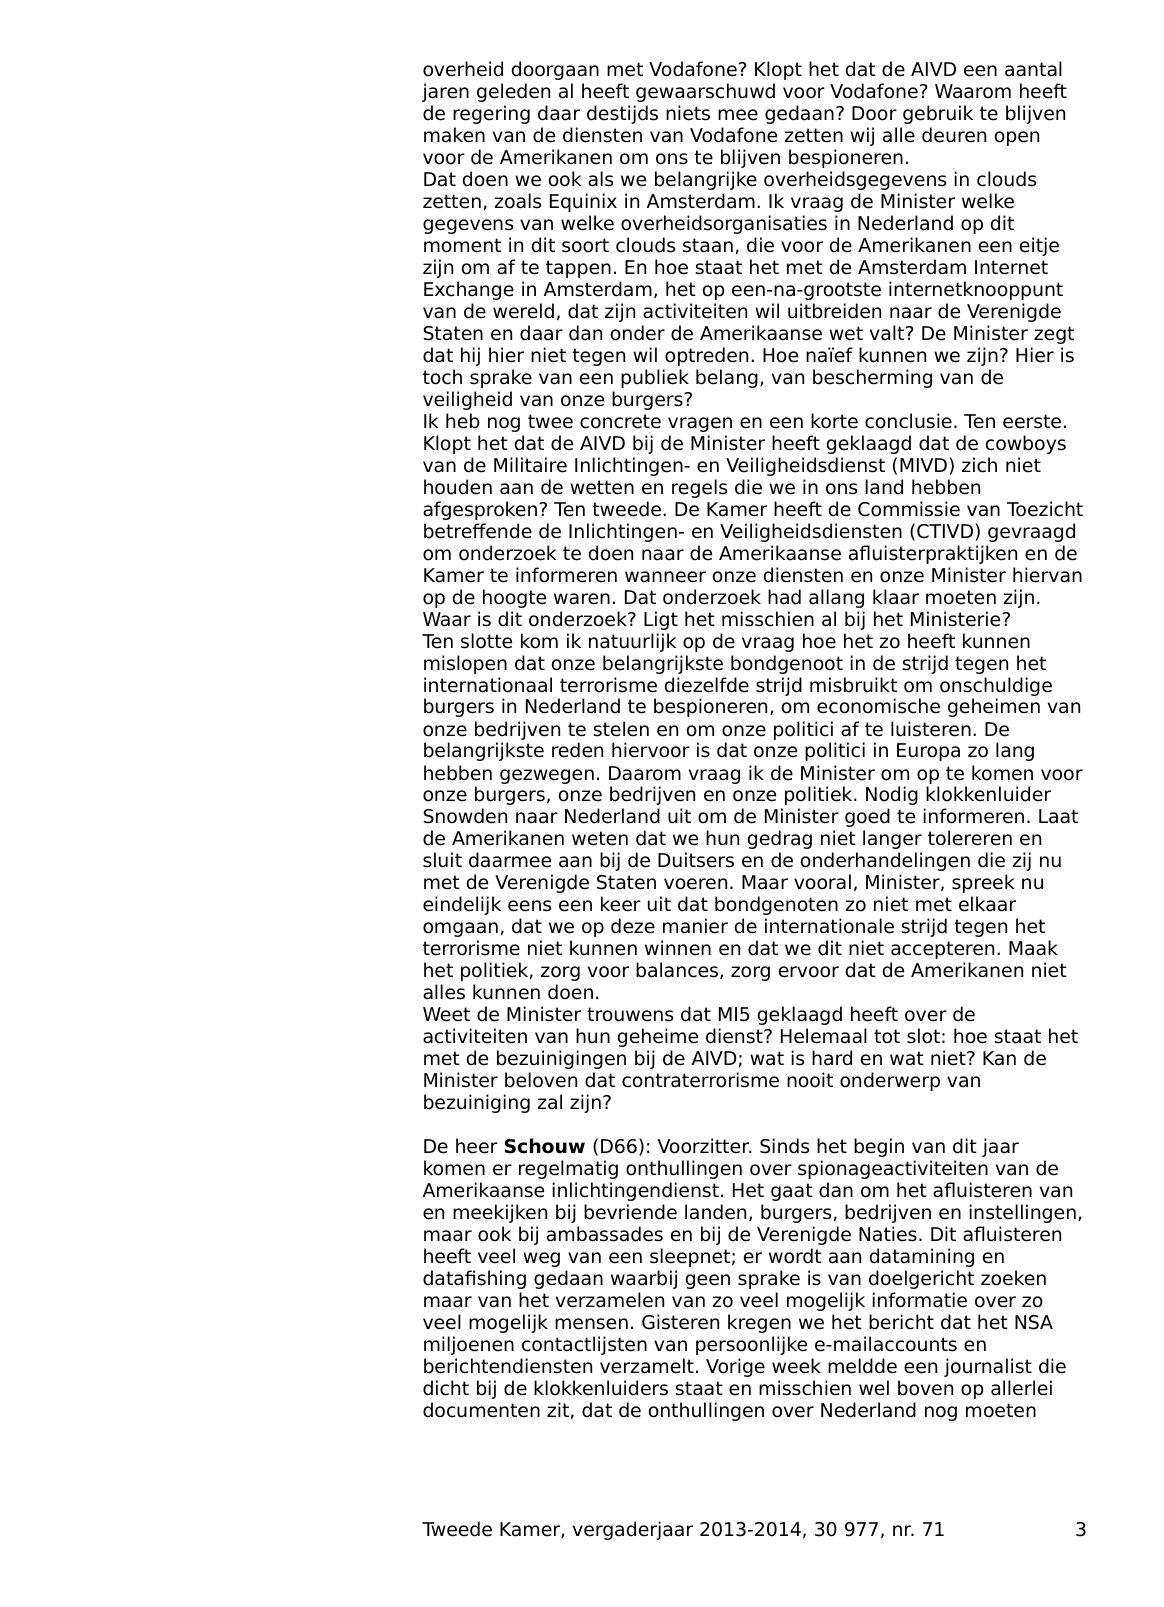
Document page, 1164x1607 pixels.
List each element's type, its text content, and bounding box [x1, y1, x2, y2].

text Ik heb nog twee concrete vragen en een korte conclusie. Ten eerste. Klopt het dat de AIVD bij de Minister heeft geklaagd dat de cowboys van de Militaire Inlichtingen- en Veiligheidsdienst (MIVD) zich niet houden aan de wetten en regels die we in ons land hebben afgesproken? Ten tweede. De Kamer heeft de Commissie van Toezicht betreffende de Inlichtingen- en Veiligheidsdiensten (CTIVD) gevraagd om onderzoek te doen naar de Amerikaanse afluisterpraktijken en de Kamer te informeren wanneer onze diensten en onze Minister hiervan op de hoogte waren. Dat onderzoek had allang klaar moeten zijn. Waar is dit onderzoek? Ligt het misschien al bij het Ministerie? [422, 411, 1087, 631]
text De heer Schouw (D66): Voorzitter. Sinds het begin van dit jaar komen er regelmatig onthullingen over spionageactiviteiten van de Amerikaanse inlichtingendienst. Het gaat dan om het afluisteren van en meekijken bij bevriende landen, burgers, bedrijven en instellingen, maar ook bij ambassades en bij de Verenigde Naties. Dit afluisteren heeft veel weg van een sleepnet; er wordt aan datamining en datafishing gedaan waarbij geen sprake is van doelgericht zoeken maar van het verzamelen van zo veel mogelijk informatie over zo veel mogelijk mensen. Gisteren kregen we het bericht dat het NSA miljoenen contactlijsten van persoonlijke e-mailaccounts en berichtendiensten verzamelt. Vorige week meldde een journalist die dicht bij de klokkenluiders staat en misschien wel boven op allerlei documenten zit, dat de onthullingen over Nederland nog moeten [422, 1136, 1087, 1422]
text Weet de Minister trouwens dat MI5 geklaagd heeft over de activiteiten van hun geheime dienst? Helemaal tot slot: hoe staat het met de bezuinigingen bij de AIVD; wat is hard en wat niet? Kan de Minister beloven dat contraterrorisme nooit onderwerp van bezuiniging zal zijn? [422, 1004, 1087, 1114]
text Dat doen we ook als we belangrijke overheidsgegevens in clouds zetten, zoals Equinix in Amsterdam. Ik vraag de Minister welke gegevens van welke overheidsorganisaties in Nederland op dit moment in dit soort clouds staan, die voor de Amerikanen een eitje zijn om af te tappen. En hoe staat het met de Amsterdam Internet Exchange in Amsterdam, het op een-na-grootste internetknooppunt van de wereld, dat zijn activiteiten wil uitbreiden naar de Verenigde Staten en daar dan onder de Amerikaanse wet valt? De Minister zegt dat hij hier niet tegen wil optreden. Hoe naïef kunnen we zijn? Hier is toch sprake van een publiek belang, van bescherming van de veiligheid van onze burgers? [422, 169, 1087, 411]
text Ten slotte kom ik natuurlijk op de vraag hoe het zo heeft kunnen mislopen dat onze belangrijkste bondgenoot in de strijd tegen het internationaal terrorisme diezelfde strijd misbruikt om onschuldige burgers in Nederland te bespioneren, om economische geheimen van onze bedrijven te stelen en om onze politici af te luisteren. De belangrijkste reden hiervoor is dat onze politici in Europa zo lang hebben gezwegen. Daarom vraag ik de Minister om op te komen voor onze burgers, onze bedrijven en onze politiek. Nodig klokkenluider Snowden naar Nederland uit om de Minister goed te informeren. Laat de Amerikanen weten dat we hun gedrag niet langer tolereren en sluit daarmee aan bij de Duitsers en de onderhandelingen die zij nu met de Verenigde Staten voeren. Maar vooral, Minister, spreek nu eindelijk eens een keer uit dat bondgenoten zo niet met elkaar omgaan, dat we op deze manier de internationale strijd tegen het terrorisme niet kunnen winnen en dat we dit niet accepteren. Maak het politiek, zorg voor balances, zorg ervoor dat de Amerikanen niet alles kunnen doen. [422, 631, 1087, 1004]
text overheid doorgaan met Vodafone? Klopt het dat de AIVD een aantal jaren geleden al heeft gewaarschuwd voor Vodafone? Waarom heeft de regering daar destijds niets mee gedaan? Door gebruik te blijven maken van de diensten van Vodafone zetten wij alle deuren open voor de Amerikanen om ons te blijven bespioneren. [422, 59, 1087, 169]
